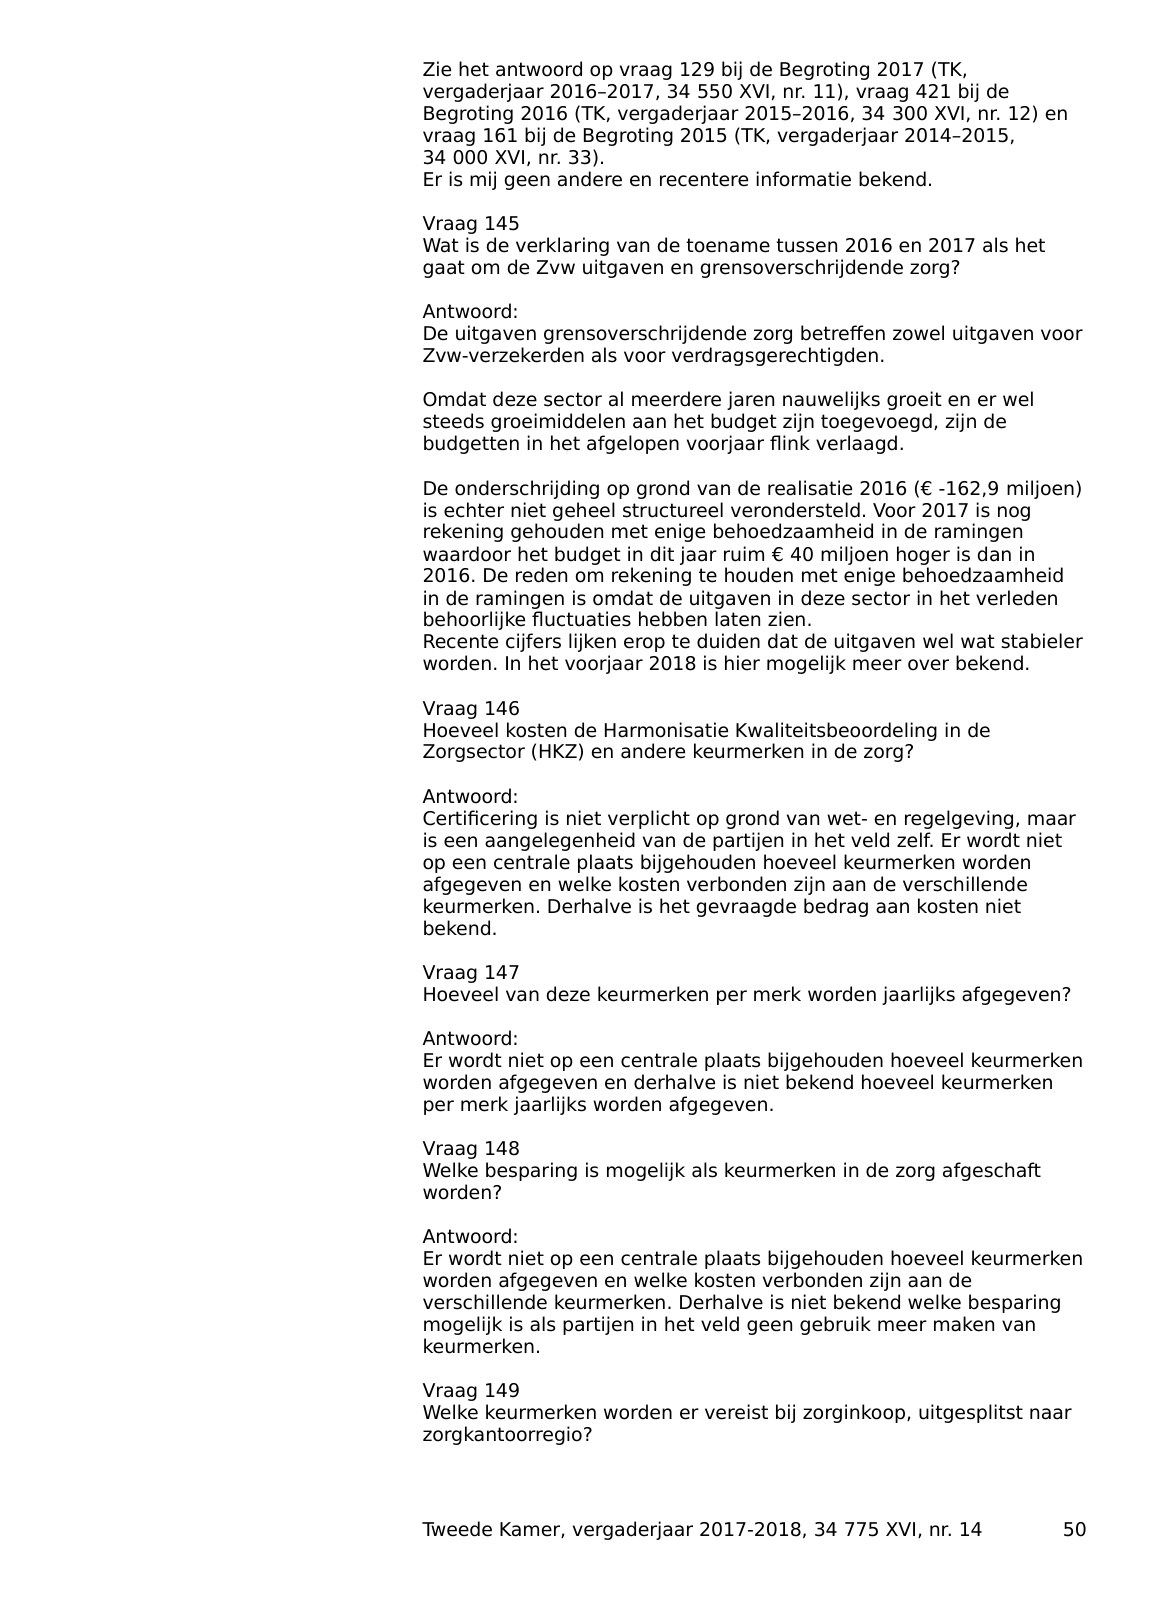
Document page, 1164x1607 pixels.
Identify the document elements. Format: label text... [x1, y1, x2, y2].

text Wat is de verklaring van de toename tussen 2016 en 2017 als het gaat om de Zvw uitgaven en grensoverschrijdende zorg? [422, 235, 1087, 279]
text Omdat deze sector al meerdere jaren nauwelijks groeit en er wel steeds groeimiddelen aan het budget zijn toegevoegd, zijn de budgetten in het afgelopen voorjaar flink verlaagd. [422, 389, 1087, 455]
text Vraag 149 [422, 1380, 1087, 1402]
text Welke besparing is mogelijk als keurmerken in de zorg afgeschaft worden? [422, 1160, 1087, 1204]
text Zie het antwoord op vraag 129 bij de Begroting 2017 (TK, vergaderjaar 2016–2017, 34 550 XVI, nr. 11), vraag 421 bij de Begroting 2016 (TK, vergaderjaar 2015–2016, 34 300 XVI, nr. 12) en vraag 161 bij de Begroting 2015 (TK, vergaderjaar 2014–2015, 34 000 XVI, nr. 33). [422, 59, 1087, 169]
text Recente cijfers lijken erop te duiden dat de uitgaven wel wat stabieler worden. In het voorjaar 2018 is hier mogelijk meer over bekend. [422, 631, 1087, 675]
text Vraag 147 [422, 962, 1087, 984]
text Er is mij geen andere en recentere informatie bekend. [422, 169, 1087, 191]
text Hoeveel kosten de Harmonisatie Kwaliteitsbeoordeling in de Zorgsector (HKZ) en andere keurmerken in de zorg? [422, 719, 1087, 763]
text Vraag 145 [422, 213, 1087, 235]
text Certificering is niet verplicht op grond van wet- en regelgeving, maar is een aangelegenheid van de partijen in het veld zelf. Er wordt niet op een centrale plaats bijgehouden hoeveel keurmerken worden afgegeven en welke kosten verbonden zijn aan de verschillende keurmerken. Derhalve is het gevraagde bedrag aan kosten niet bekend. [422, 808, 1087, 939]
text Antwoord: [422, 786, 1087, 808]
text Welke keurmerken worden er vereist bij zorginkoop, uitgesplitst naar zorgkantoorregio? [422, 1402, 1087, 1446]
text Vraag 146 [422, 697, 1087, 719]
text Hoeveel van deze keurmerken per merk worden jaarlijks afgegeven? [422, 984, 1087, 1006]
text Vraag 148 [422, 1138, 1087, 1160]
text Antwoord: [422, 1028, 1087, 1050]
text De onderschrijding op grond van de realisatie 2016 (€ -162,9 miljoen) is echter niet geheel structureel verondersteld. Voor 2017 is nog rekening gehouden met enige behoedzaamheid in de ramingen waardoor het budget in dit jaar ruim € 40 miljoen hoger is dan in 2016. De reden om rekening te houden met enige behoedzaamheid in de ramingen is omdat de uitgaven in deze sector in het verleden behoorlijke fluctuaties hebben laten zien. [422, 477, 1087, 631]
text Er wordt niet op een centrale plaats bijgehouden hoeveel keurmerken worden afgegeven en derhalve is niet bekend hoeveel keurmerken per merk jaarlijks worden afgegeven. [422, 1050, 1087, 1116]
text Er wordt niet op een centrale plaats bijgehouden hoeveel keurmerken worden afgegeven en welke kosten verbonden zijn aan de verschillende keurmerken. Derhalve is niet bekend welke besparing mogelijk is als partijen in het veld geen gebruik meer maken van keurmerken. [422, 1248, 1087, 1358]
text Antwoord: [422, 301, 1087, 323]
text De uitgaven grensoverschrijdende zorg betreffen zowel uitgaven voor Zvw-verzekerden als voor verdragsgerechtigden. [422, 323, 1087, 367]
text Antwoord: [422, 1226, 1087, 1248]
